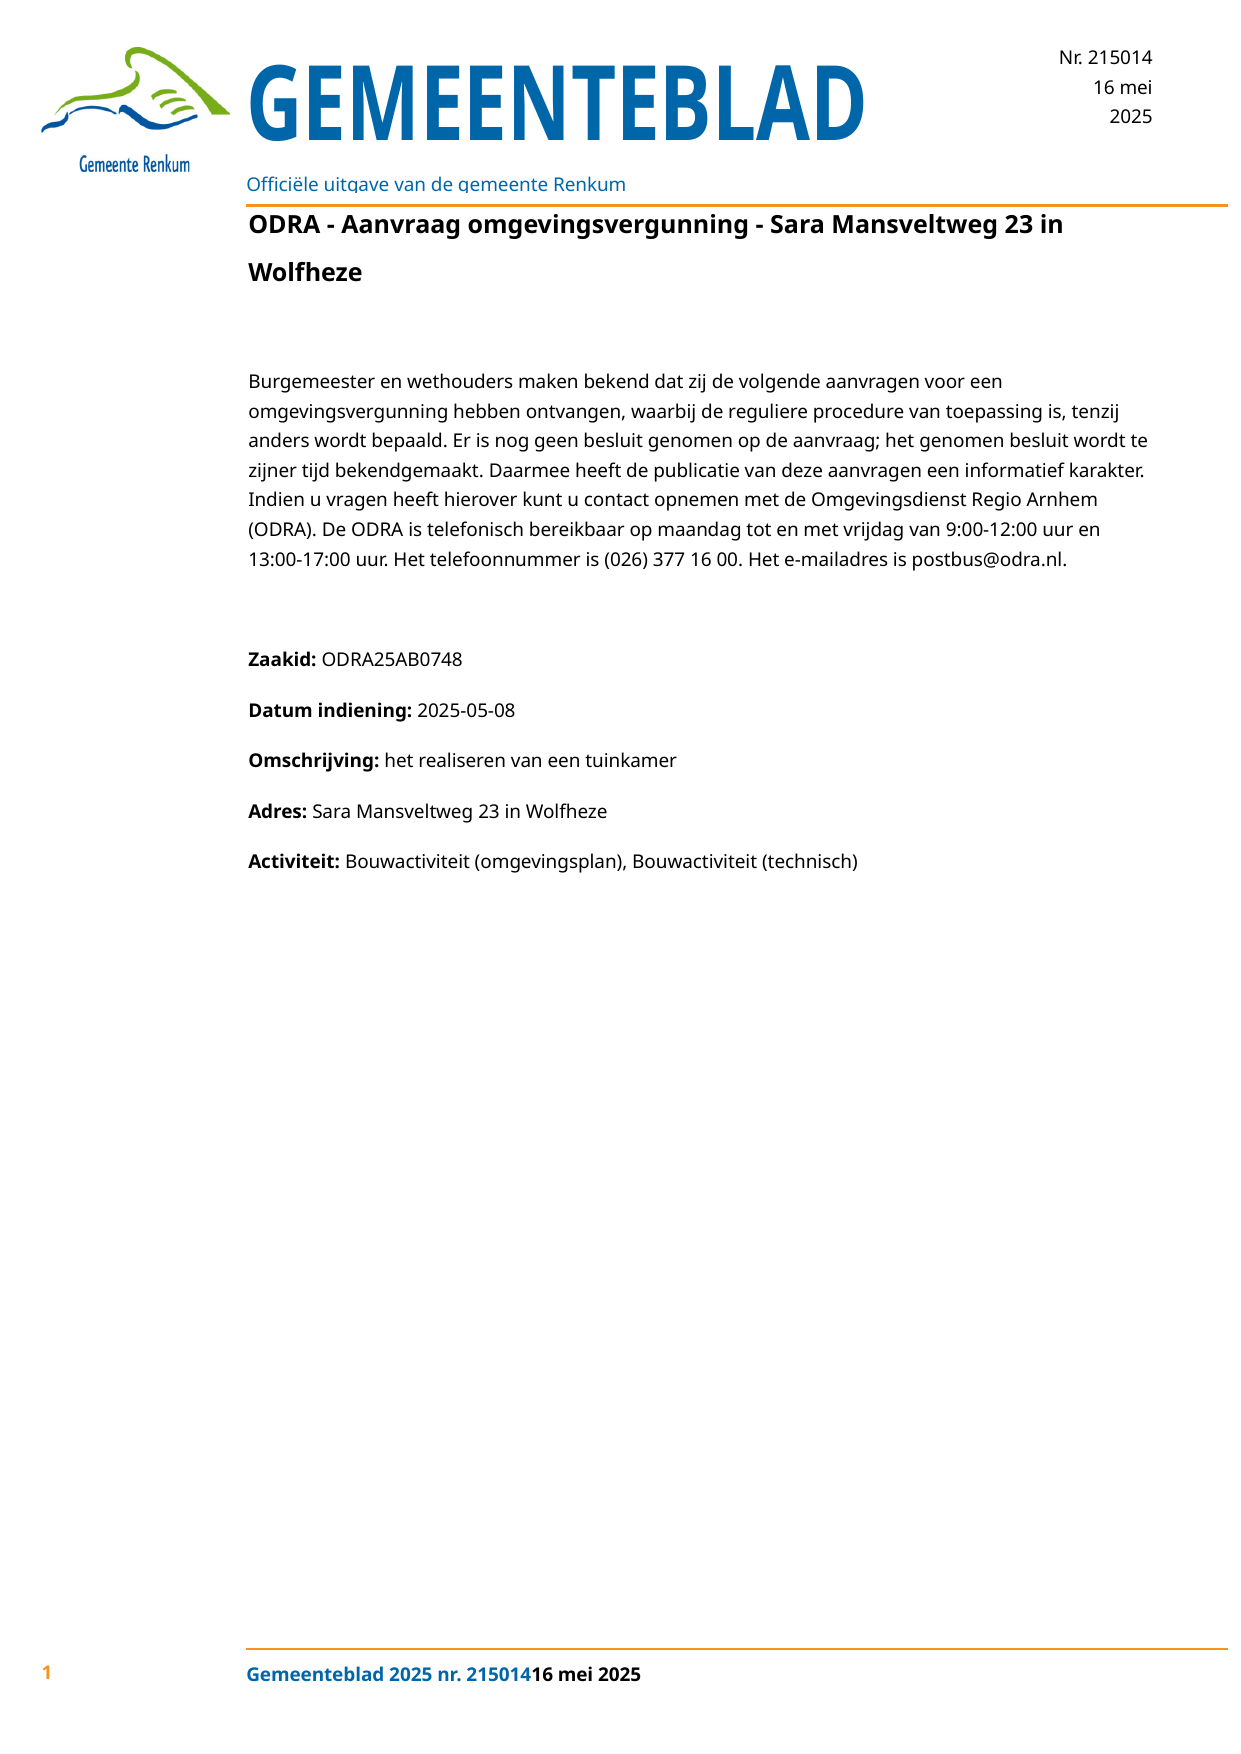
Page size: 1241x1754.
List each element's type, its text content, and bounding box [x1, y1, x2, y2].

text Adres: Sara Mansveltweg 23 in Wolfheze [248, 798, 1152, 824]
text Activiteit: Bouwactiviteit (omgevingsplan), Bouwactiviteit (technisch) [248, 848, 1152, 874]
text Datum indiening: 2025-05-08 [248, 697, 1152, 723]
text Zaakid: ODRA25AB0748 [248, 647, 1152, 672]
text ODRA - Aanvraag omgevingsvergunning - Sara Mansveltweg 23 in Wolfheze [248, 207, 1152, 288]
picture [41, 47, 231, 172]
text Omschrijving: het realiseren van een tuinkamer [248, 747, 1152, 773]
text Burgemeester en wethouders maken bekend dat zij de volgende aanvragen voor een omgevingsvergunning hebben ontvangen, waarbij de reguliere procedure van toepassing is, tenzij anders wordt bepaald. Er is nog geen besluit genomen op de aanvraag; het genomen besluit wordt te zijner tijd bekendgemaakt. Daarmee heeft de publicatie van deze aanvragen een informatief karakter. Indien u vragen heeft hierover kunt u contact opnemen met de Omgevingsdienst Regio Arnhem (ODRA). De ODRA is telefonisch bereikbaar op maandag tot en met vrijdag van 9:00-12:00 uur en 13:00-17:00 uur. Het telefoonnummer is (026) 377 16 00. Het e-mailadres is postbus@odra.nl. [248, 368, 1152, 572]
